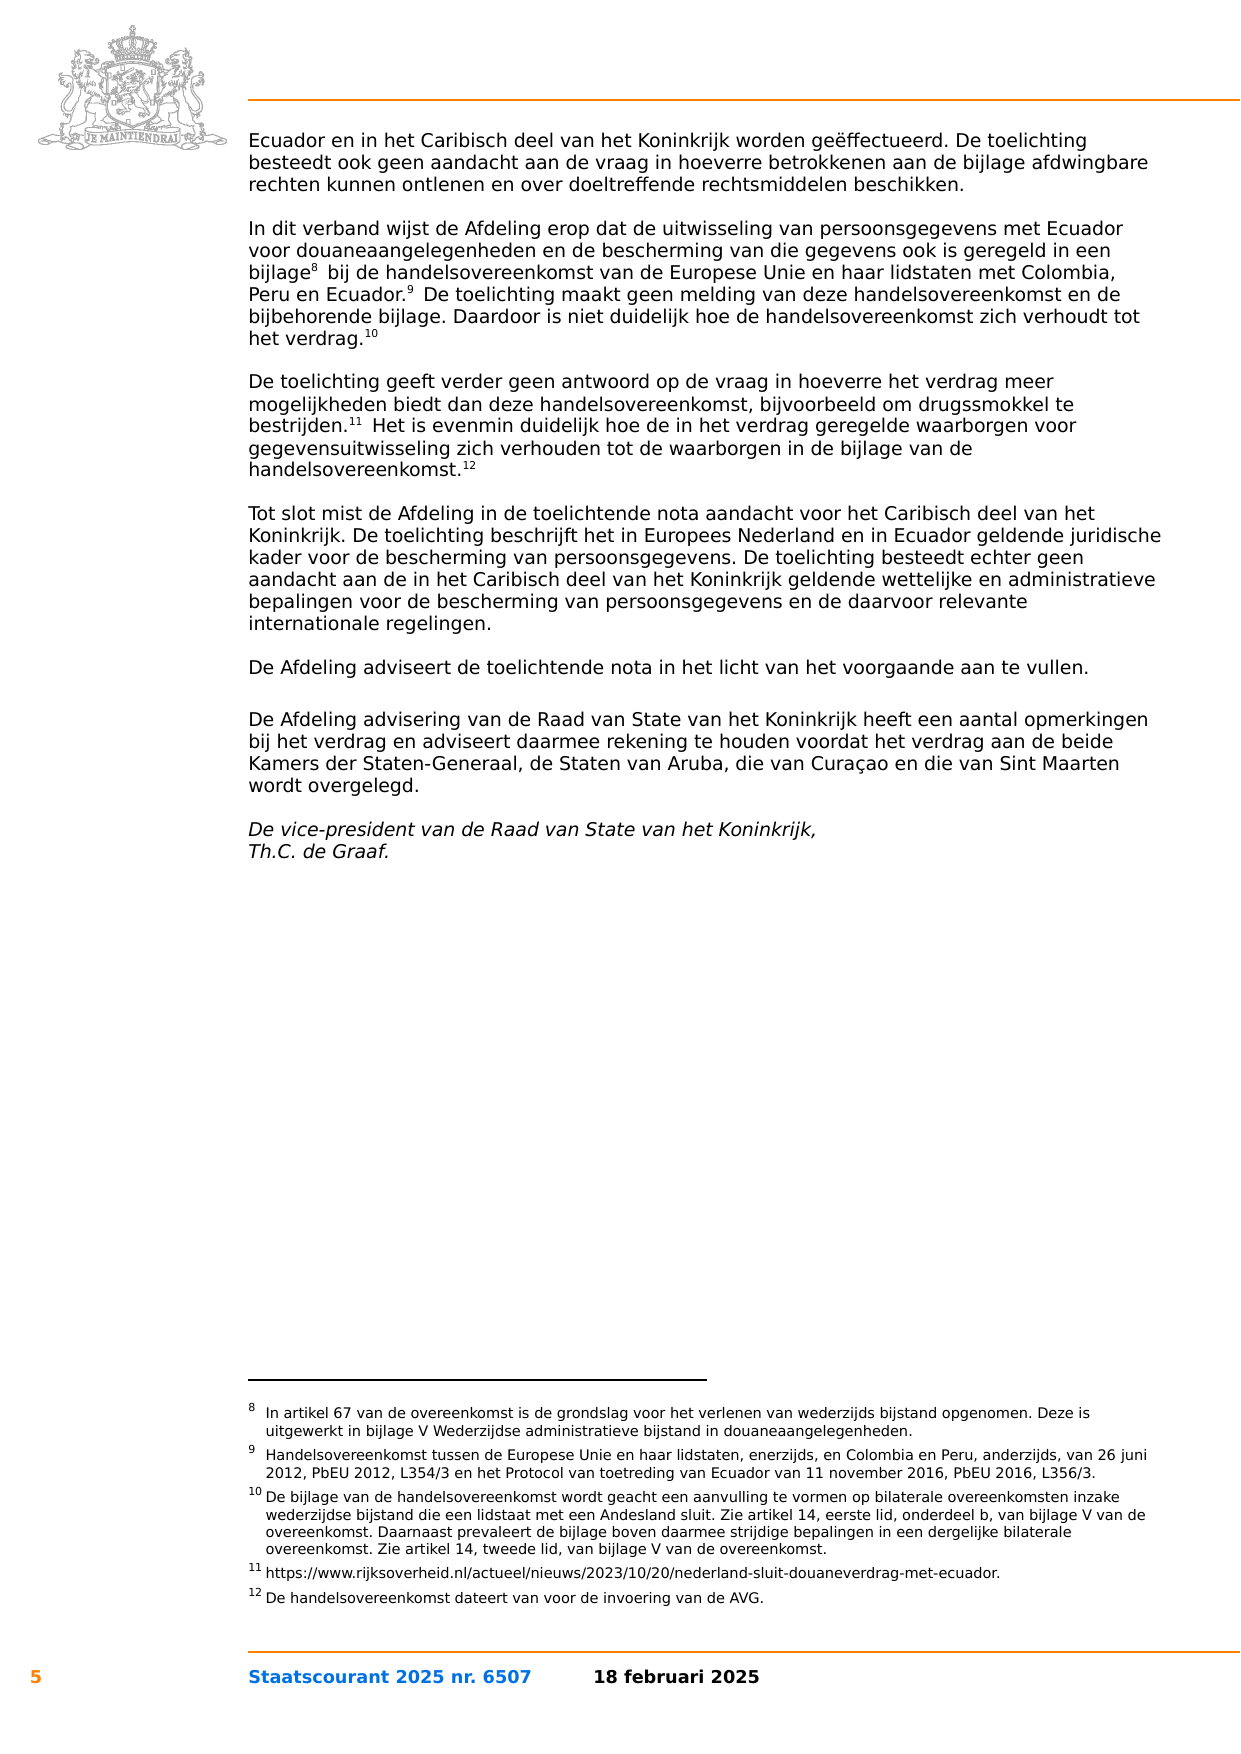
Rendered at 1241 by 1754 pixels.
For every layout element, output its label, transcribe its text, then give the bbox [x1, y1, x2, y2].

text De Afdeling advisering van de Raad van State van het Koninkrijk heeft een aantal opmerkingen bij het verdrag en adviseert daarmee rekening te houden voordat het verdrag aan de beide Kamers der Staten-Generaal, de Staten van Aruba, die van Curaçao en die van Sint Maarten wordt overgelegd. [248, 709, 1163, 797]
text De Afdeling adviseert de toelichtende nota in het licht van het voorgaande aan te vullen. [248, 657, 1163, 679]
text Ecuador en in het Caribisch deel van het Koninkrijk worden geëffectueerd. De toelichting besteedt ook geen aandacht aan de vraag in hoeverre betrokkenen aan de bijlage afdwingbare rechten kunnen ontlenen en over doeltreffende rechtsmiddelen beschikken. [248, 130, 1163, 196]
picture [38, 25, 227, 150]
text De handelsovereenkomst dateert van voor de invoering van de AVG. [248, 1586, 1163, 1608]
text In artikel 67 van de overeenkomst is de grondslag voor het verlenen van wederzijds bijstand opgenomen. Deze is uitgewerkt in bijlage V Wederzijdse administratieve bijstand in douaneaangelegenheden. [248, 1401, 1163, 1440]
text De bijlage van de handelsovereenkomst wordt geacht een aanvulling te vormen op bilaterale overeenkomsten inzake wederzijdse bijstand die een lidstaat met een Andesland sluit. Zie artikel 14, eerste lid, onderdeel b, van bijlage V van de overeenkomst. Daarnaast prevaleert de bijlage boven daarmee strijdige bepalingen in een dergelijke bilaterale overeenkomst. Zie artikel 14, tweede lid, van bijlage V van de overeenkomst. [248, 1485, 1163, 1558]
text Handelsovereenkomst tussen de Europese Unie en haar lidstaten, enerzijds, en Colombia en Peru, anderzijds, van 26 juni 2012, PbEU 2012, L354/3 en het Protocol van toetreding van Ecuador van 11 november 2016, PbEU 2016, L356/3. [248, 1443, 1163, 1482]
text De toelichting geeft verder geen antwoord op de vraag in hoeverre het verdrag meer mogelijkheden biedt dan deze handelsovereenkomst, bijvoorbeeld om drugssmokkel te bestrijden. Het is evenmin duidelijk hoe de in het verdrag geregelde waarborgen voor gegevensuitwisseling zich verhouden tot de waarborgen in de bijlage van de handelsovereenkomst. [248, 371, 1163, 481]
text https://www.rijksoverheid.nl/actueel/nieuws/2023/10/20/nederland-sluit-douaneverdrag-met-ecuador. [248, 1561, 1163, 1583]
text De vice-president van de Raad van State van het Koninkrijk, Th.C. de Graaf. [248, 819, 1163, 863]
text Tot slot mist de Afdeling in de toelichtende nota aandacht voor het Caribisch deel van het Koninkrijk. De toelichting beschrijft het in Europees Nederland en in Ecuador geldende juridische kader voor de bescherming van persoonsgegevens. De toelichting besteedt echter geen aandacht aan de in het Caribisch deel van het Koninkrijk geldende wettelijke en administratieve bepalingen voor de bescherming van persoonsgegevens en de daarvoor relevante internationale regelingen. [248, 503, 1163, 635]
text In dit verband wijst de Afdeling erop dat de uitwisseling van persoonsgegevens met Ecuador voor douaneaangelegenheden en de bescherming van die gegevens ook is geregeld in een bijlage bij de handelsovereenkomst van de Europese Unie en haar lidstaten met Colombia, Peru en Ecuador. De toelichting maakt geen melding van deze handelsovereenkomst en de bijbehorende bijlage. Daardoor is niet duidelijk hoe de handelsovereenkomst zich verhoudt tot het verdrag. [248, 218, 1163, 349]
